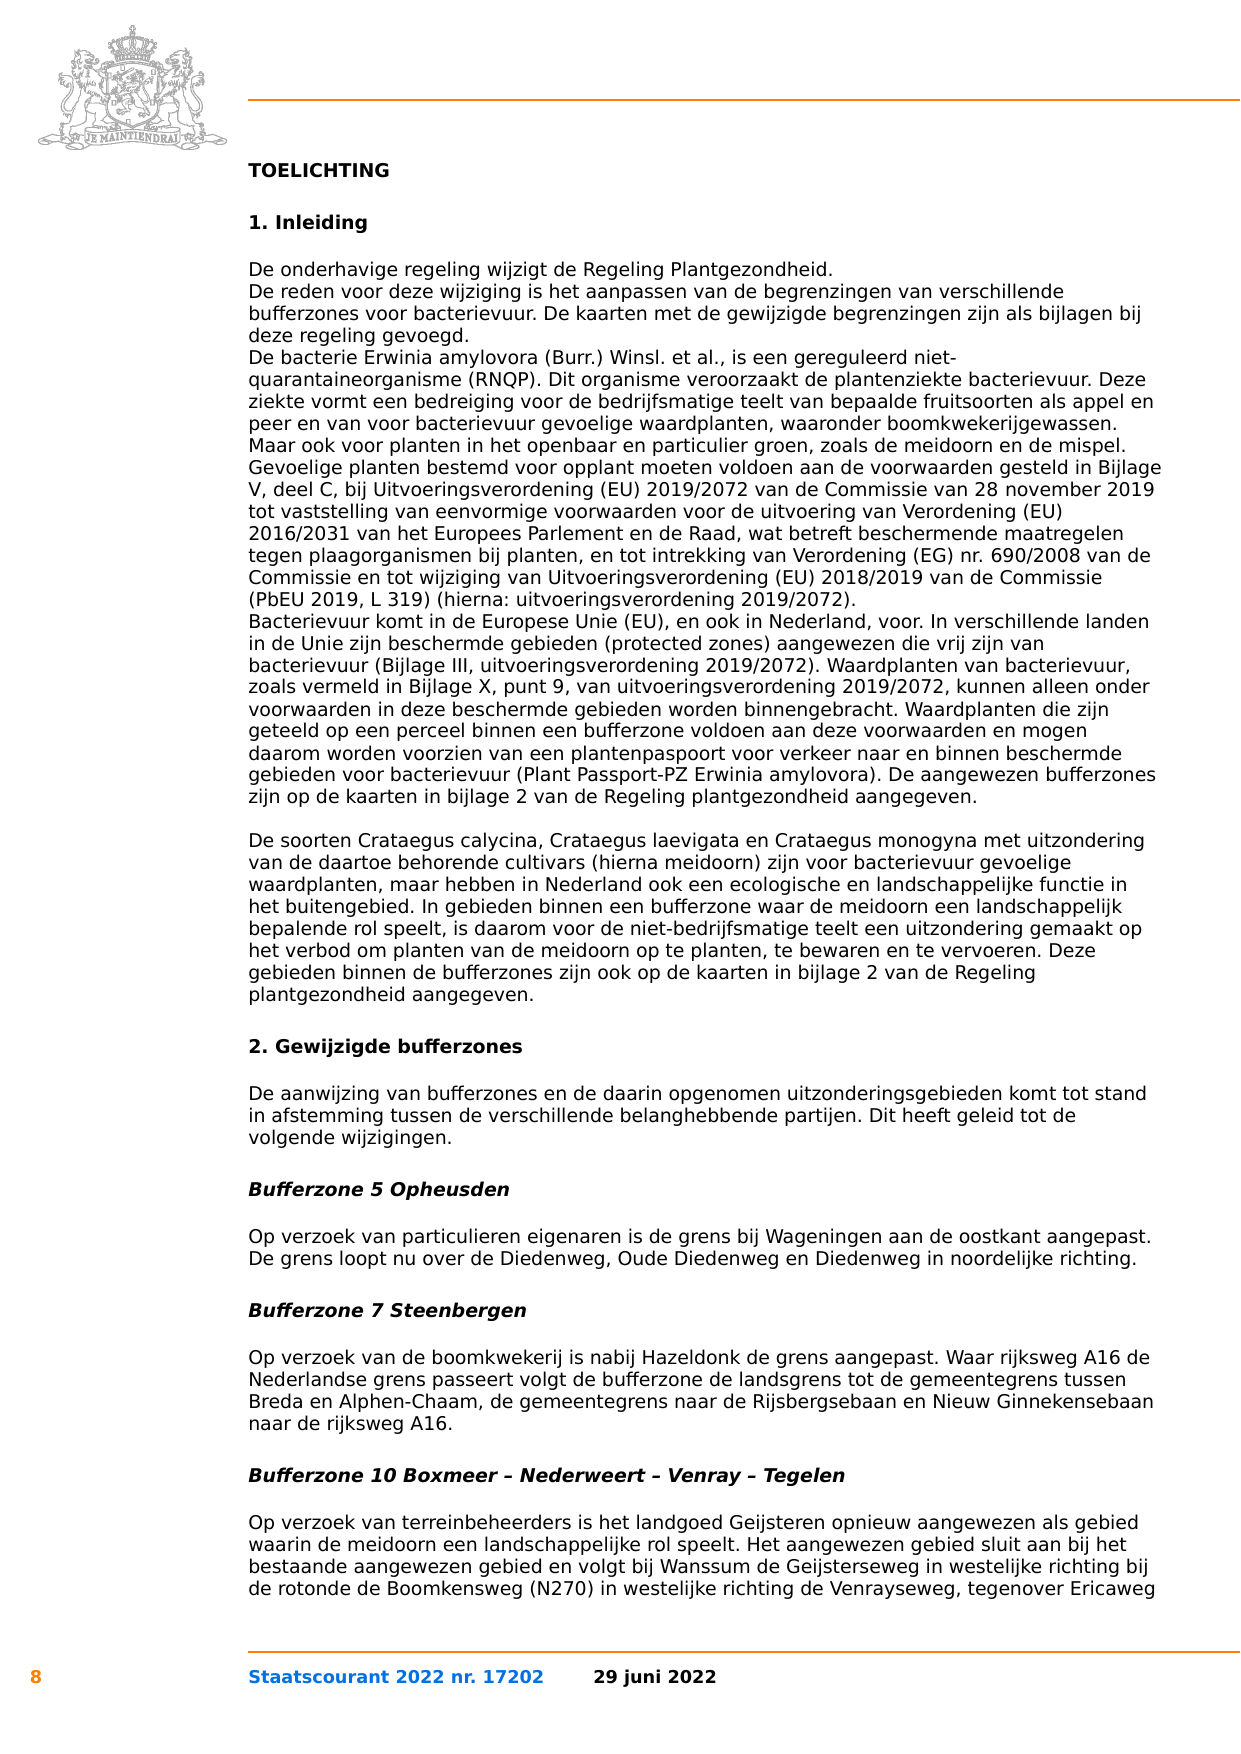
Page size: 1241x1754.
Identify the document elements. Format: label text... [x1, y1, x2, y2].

subtitle 2. Gewijzigde bufferzones [248, 1036, 1163, 1058]
text Bacterievuur komt in de Europese Unie (EU), en ook in Nederland, voor. In verschillende landen in de Unie zijn beschermde gebieden (protected zones) aangewezen die vrij zijn van bacterievuur (Bijlage III, uitvoeringsverordening 2019/2072). Waardplanten van bacterievuur, zoals vermeld in Bijlage X, punt 9, van uitvoeringsverordening 2019/2072, kunnen alleen onder voorwaarden in deze beschermde gebieden worden binnengebracht. Waardplanten die zijn geteeld op een perceel binnen een bufferzone voldoen aan deze voorwaarden en mogen daarom worden voorzien van een plantenpaspoort voor verkeer naar en binnen beschermde gebieden voor bacterievuur (Plant Passport-PZ Erwinia amylovora). De aangewezen bufferzones zijn op de kaarten in bijlage 2 van de Regeling plantgezondheid aangegeven. [248, 611, 1163, 808]
text De soorten Crataegus calycina, Crataegus laevigata en Crataegus monogyna met uitzondering van de daartoe behorende cultivars (hierna meidoorn) zijn voor bacterievuur gevoelige waardplanten, maar hebben in Nederland ook een ecologische en landschappelijke functie in het buitengebied. In gebieden binnen een bufferzone waar de meidoorn een landschappelijk bepalende rol speelt, is daarom voor de niet-bedrijfsmatige teelt een uitzondering gemaakt op het verbod om planten van de meidoorn op te planten, te bewaren en te vervoeren. Deze gebieden binnen de bufferzones zijn ook op de kaarten in bijlage 2 van de Regeling plantgezondheid aangegeven. [248, 830, 1163, 1006]
text De bacterie Erwinia amylovora (Burr.) Winsl. et al., is een gereguleerd niet-quarantaineorganisme (RNQP). Dit organisme veroorzaakt de plantenziekte bacterievuur. Deze ziekte vormt een bedreiging voor de bedrijfsmatige teelt van bepaalde fruitsoorten als appel en peer en van voor bacterievuur gevoelige waardplanten, waaronder boomkwekerijgewassen. Maar ook voor planten in het openbaar en particulier groen, zoals de meidoorn en de mispel. Gevoelige planten bestemd voor opplant moeten voldoen aan de voorwaarden gesteld in Bijlage V, deel C, bij Uitvoeringsverordening (EU) 2019/2072 van de Commissie van 28 november 2019 tot vaststelling van eenvormige voorwaarden voor de uitvoering van Verordening (EU) 2016/2031 van het Europees Parlement en de Raad, wat betreft beschermende maatregelen tegen plaagorganismen bij planten, en tot intrekking van Verordening (EG) nr. 690/2008 van de Commissie en tot wijziging van Uitvoeringsverordening (EU) 2018/2019 van de Commissie (PbEU 2019, L 319) (hierna: uitvoeringsverordening 2019/2072). [248, 347, 1163, 611]
text Op verzoek van terreinbeheerders is het landgoed Geijsteren opnieuw aangewezen als gebied waarin de meidoorn een landschappelijke rol speelt. Het aangewezen gebied sluit aan bij het bestaande aangewezen gebied en volgt bij Wanssum de Geijsterseweg in westelijke richting bij de rotonde de Boomkensweg (N270) in westelijke richting de Venrayseweg, tegenover Ericaweg [248, 1512, 1163, 1600]
text Op verzoek van particulieren eigenaren is de grens bij Wageningen aan de oostkant aangepast. De grens loopt nu over de Diedenweg, Oude Diedenweg en Diedenweg in noordelijke richting. [248, 1226, 1163, 1270]
subtitle Bufferzone 7 Steenbergen [248, 1300, 1163, 1322]
picture [38, 25, 227, 150]
subtitle Bufferzone 10 Boxmeer – Nederweert – Venray – Tegelen [248, 1465, 1163, 1487]
text Op verzoek van de boomkwekerij is nabij Hazeldonk de grens aangepast. Waar rijksweg A16 de Nederlandse grens passeert volgt de bufferzone de landsgrens tot de gemeentegrens tussen Breda en Alphen-Chaam, de gemeentegrens naar de Rijsbergsebaan en Nieuw Ginnekensebaan naar de rijksweg A16. [248, 1347, 1163, 1435]
subtitle Bufferzone 5 Opheusden [248, 1179, 1163, 1201]
text De aanwijzing van bufferzones en de daarin opgenomen uitzonderingsgebieden komt tot stand in afstemming tussen de verschillende belanghebbende partijen. Dit heeft geleid tot de volgende wijzigingen. [248, 1083, 1163, 1149]
subtitle TOELICHTING [248, 160, 1163, 182]
text De reden voor deze wijziging is het aanpassen van de begrenzingen van verschillende bufferzones voor bacterievuur. De kaarten met de gewijzigde begrenzingen zijn als bijlagen bij deze regeling gevoegd. [248, 281, 1163, 347]
text De onderhavige regeling wijzigt de Regeling Plantgezondheid. [248, 259, 1163, 281]
subtitle 1. Inleiding [248, 212, 1163, 234]
